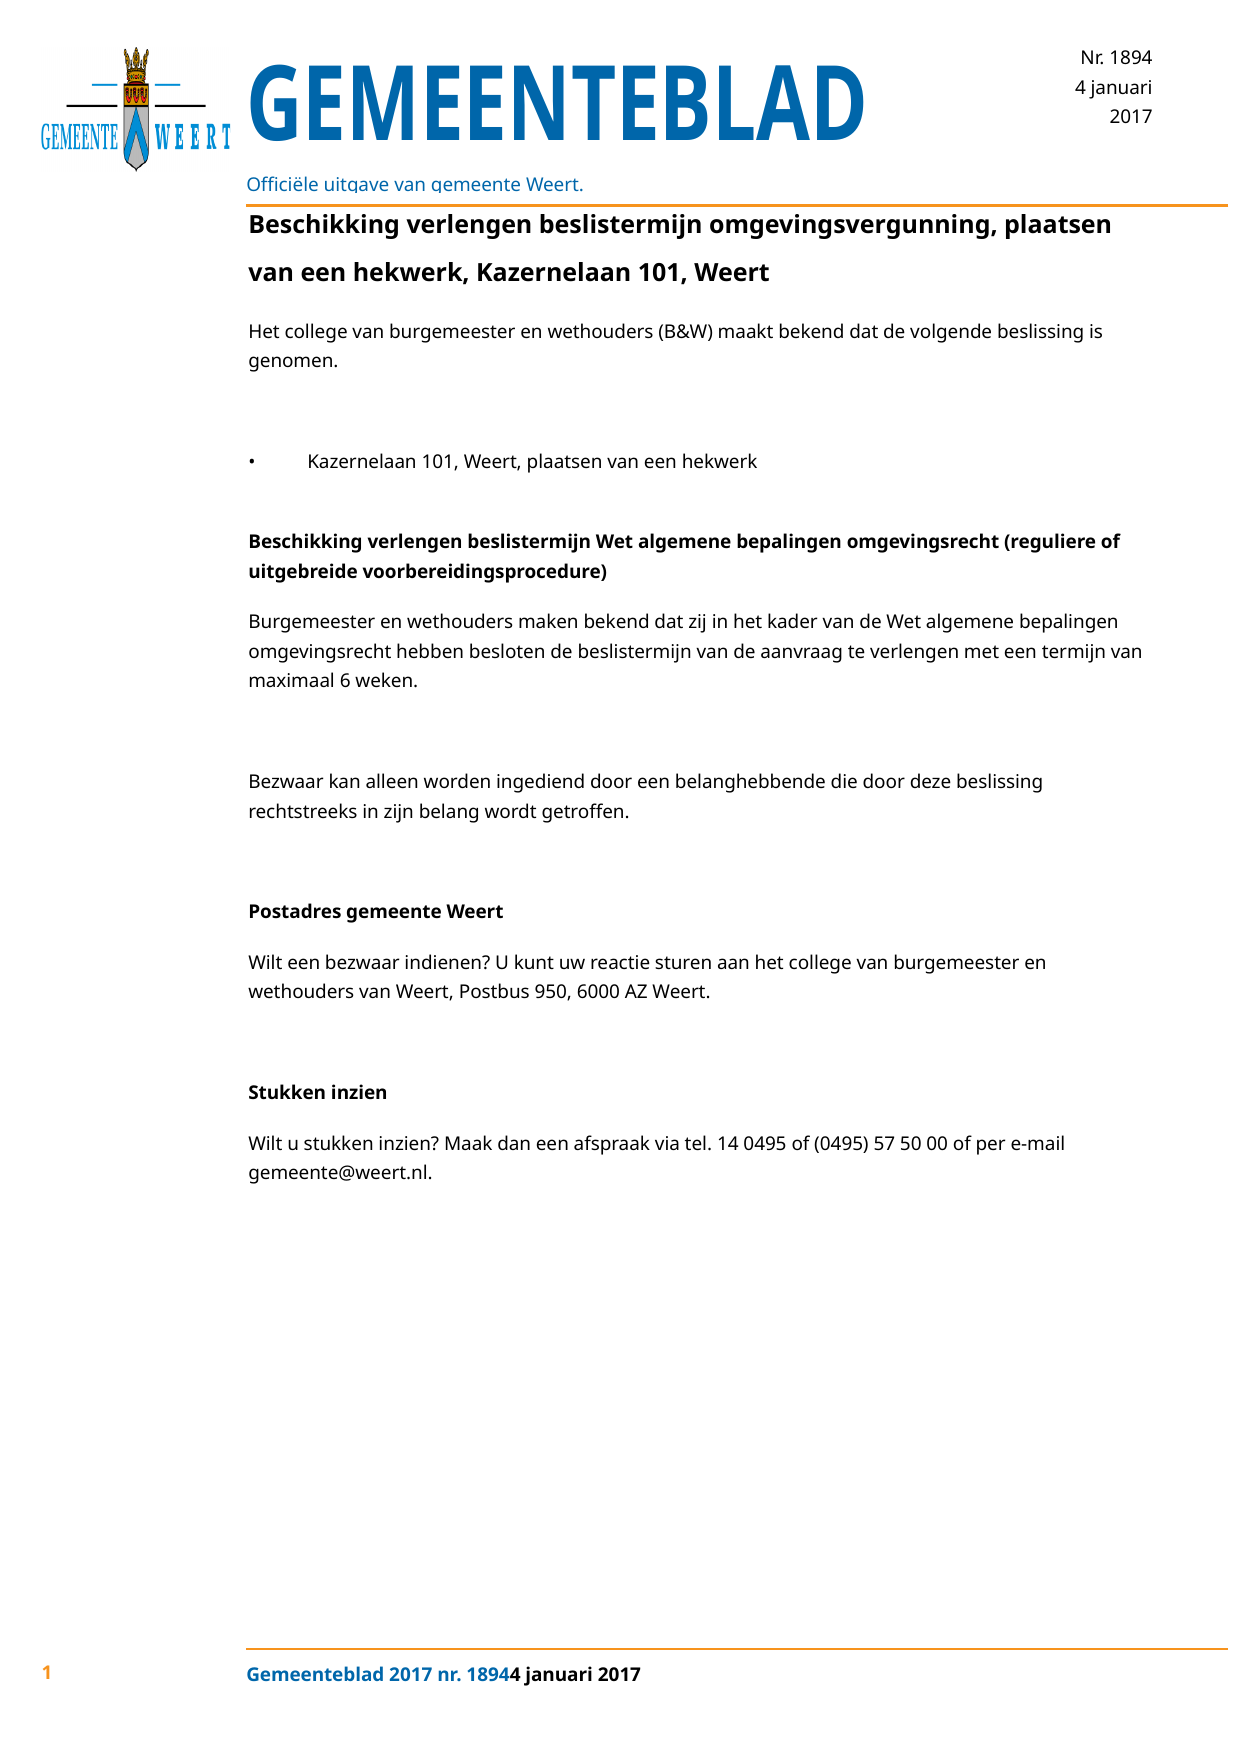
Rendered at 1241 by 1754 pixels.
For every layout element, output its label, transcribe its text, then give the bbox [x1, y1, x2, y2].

text Bezwaar kan alleen worden ingediend door een belanghebbende die door deze beslissing rechtstreeks in zijn belang wordt getroffen. [248, 768, 1152, 824]
text Beschikking verlengen beslistermijn Wet algemene bepalingen omgevingsrecht (reguliere of uitgebreide voorbereidingsprocedure) [248, 528, 1152, 584]
text Wilt u stukken inzien? Maak dan een afspraak via tel. 14 0495 of (0495) 57 50 00 of per e-mail gemeente@weert.nl. [248, 1130, 1152, 1185]
text Wilt een bezwaar indienen? U kunt uw reactie sturen aan het college van burgemeester en wethouders van Weert, Postbus 950, 6000 AZ Weert. [248, 949, 1152, 1004]
text Postadres gemeente Weert [248, 899, 1152, 924]
text Beschikking verlengen beslistermijn omgevingsvergunning, plaatsen van een hekwerk, Kazernelaan 101, Weert [248, 207, 1152, 288]
text Burgemeester en wethouders maken bekend dat zij in het kader van de Wet algemene bepalingen omgevingsrecht hebben besloten de beslistermijn van de aanvraag te verlengen met een termijn van maximaal 6 weken. [248, 608, 1152, 693]
list Kazernelaan 101, Weert, plaatsen van een hekwerk [248, 448, 1152, 474]
picture [41, 47, 231, 172]
text Het college van burgemeester en wethouders (B&W) maakt bekend dat de volgende beslissing is genomen. [248, 318, 1152, 373]
text Stukken inzien [248, 1079, 1152, 1105]
